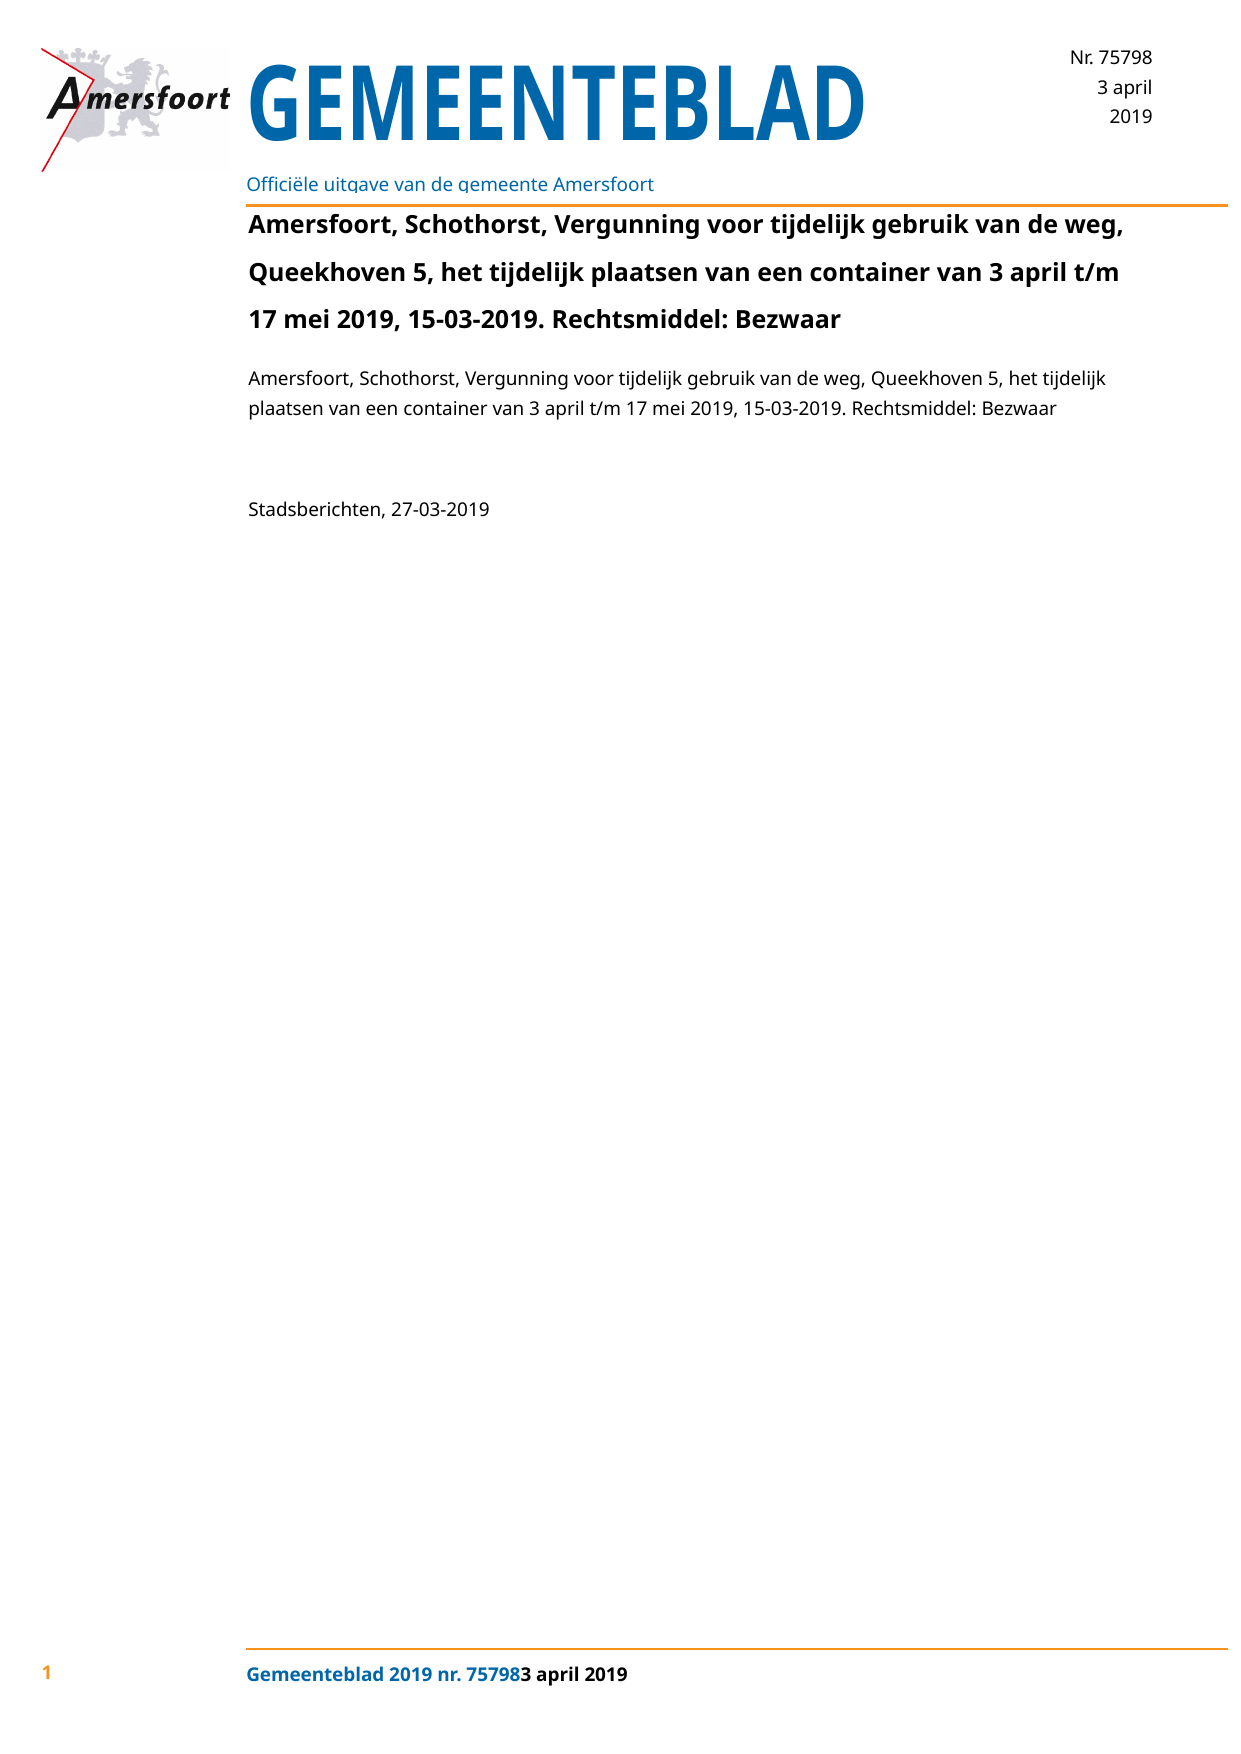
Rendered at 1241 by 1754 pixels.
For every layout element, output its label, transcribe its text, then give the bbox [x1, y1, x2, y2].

text Amersfoort, Schothorst, Vergunning voor tijdelijk gebruik van de weg, Queekhoven 5, het tijdelijk plaatsen van een container van 3 april t/m 17 mei 2019, 15-03-2019. Rechtsmiddel: Bezwaar [248, 366, 1152, 421]
text Stadsberichten, 27-03-2019 [248, 496, 1152, 522]
text Amersfoort, Schothorst, Vergunning voor tijdelijk gebruik van de weg, Queekhoven 5, het tijdelijk plaatsen van een container van 3 april t/m 17 mei 2019, 15-03-2019. Rechtsmiddel: Bezwaar [248, 207, 1152, 336]
picture [41, 47, 231, 172]
